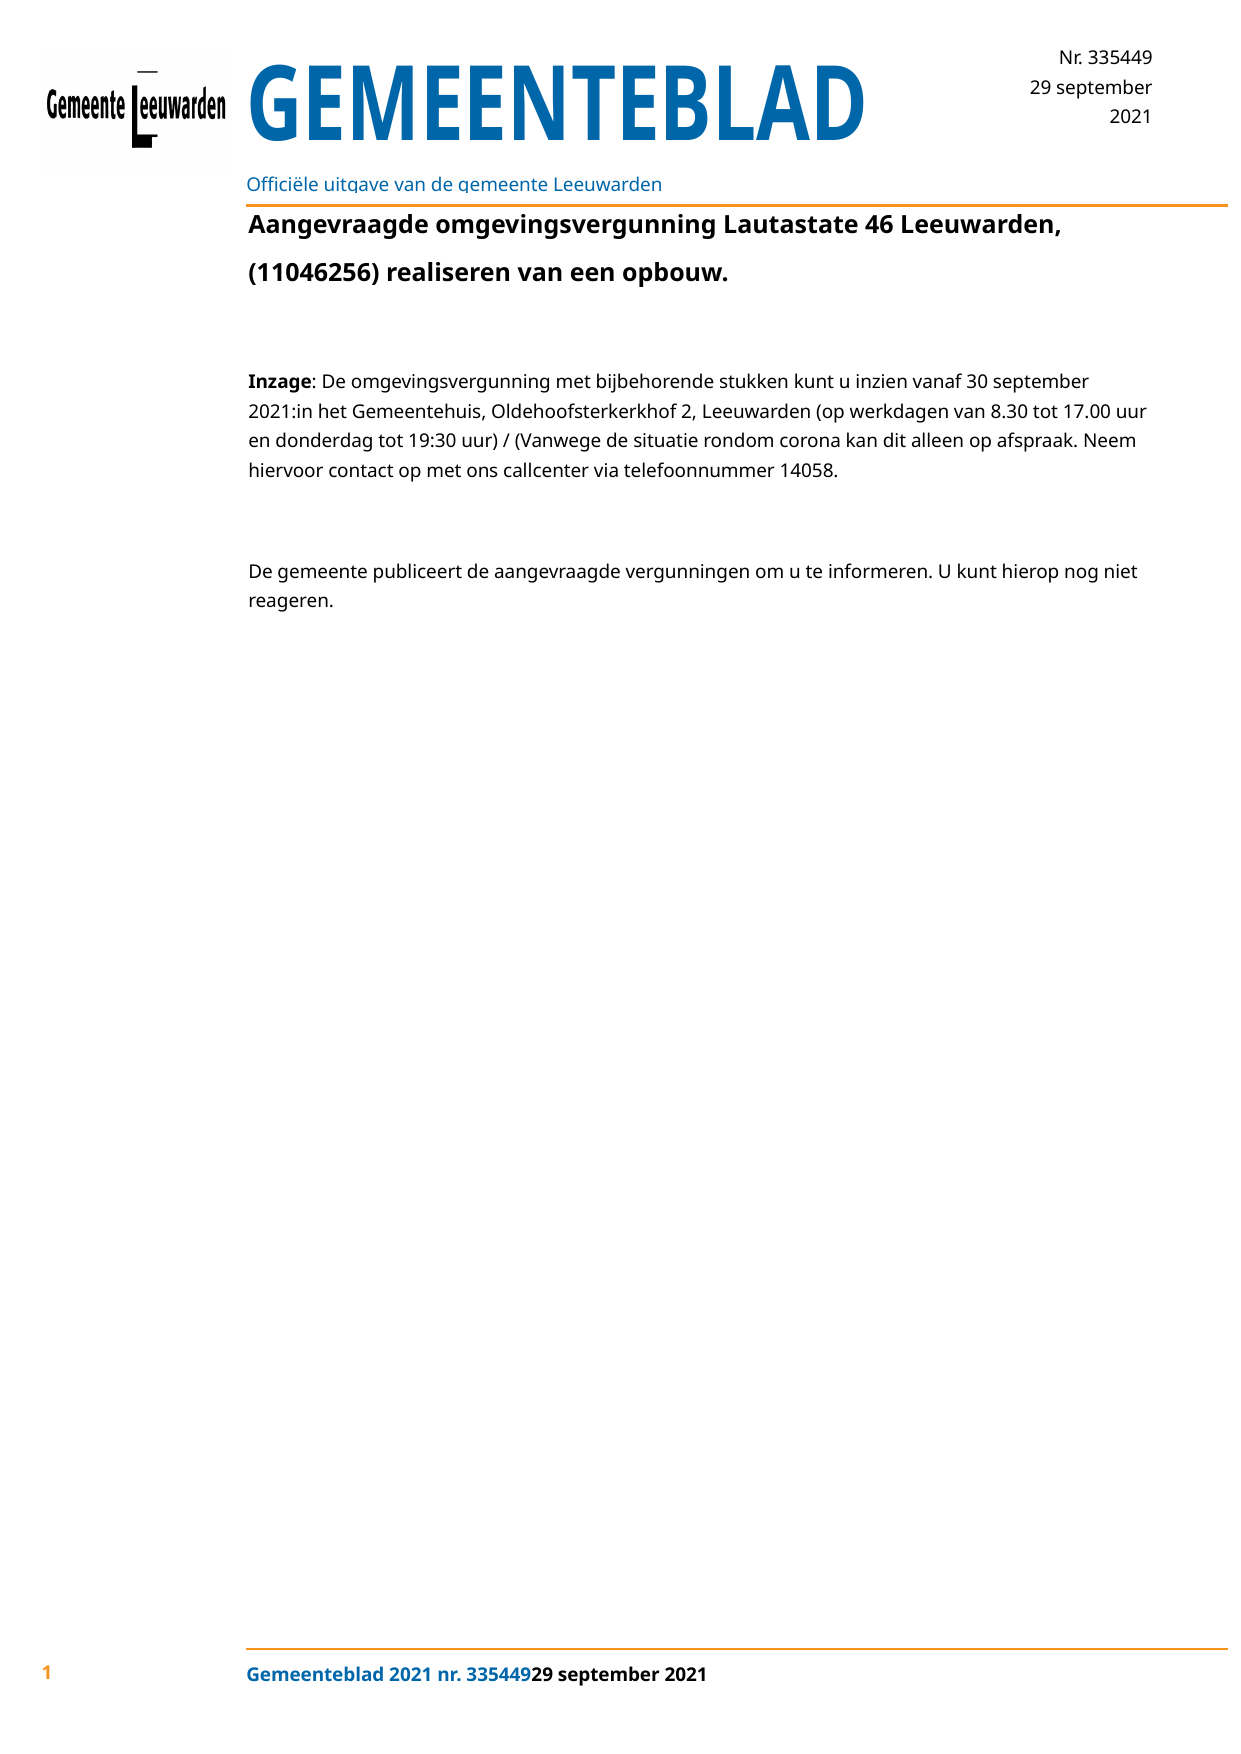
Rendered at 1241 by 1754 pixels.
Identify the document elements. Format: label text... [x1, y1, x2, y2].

text De gemeente publiceert de aangevraagde vergunningen om u te informeren. U kunt hierop nog niet reageren. [248, 558, 1152, 613]
text Inzage: De omgevingsvergunning met bijbehorende stukken kunt u inzien vanaf 30 september 2021:in het Gemeentehuis, Oldehoofsterkerkhof 2, Leeuwarden (op werkdagen van 8.30 tot 17.00 uur en donderdag tot 19:30 uur) / (Vanwege de situatie rondom corona kan dit alleen op afspraak. Neem hiervoor contact op met ons callcenter via telefoonnummer 14058. [248, 368, 1152, 483]
text Aangevraagde omgevingsvergunning Lautastate 46 Leeuwarden, (11046256) realiseren van een opbouw. [248, 207, 1152, 288]
picture [41, 47, 231, 172]
